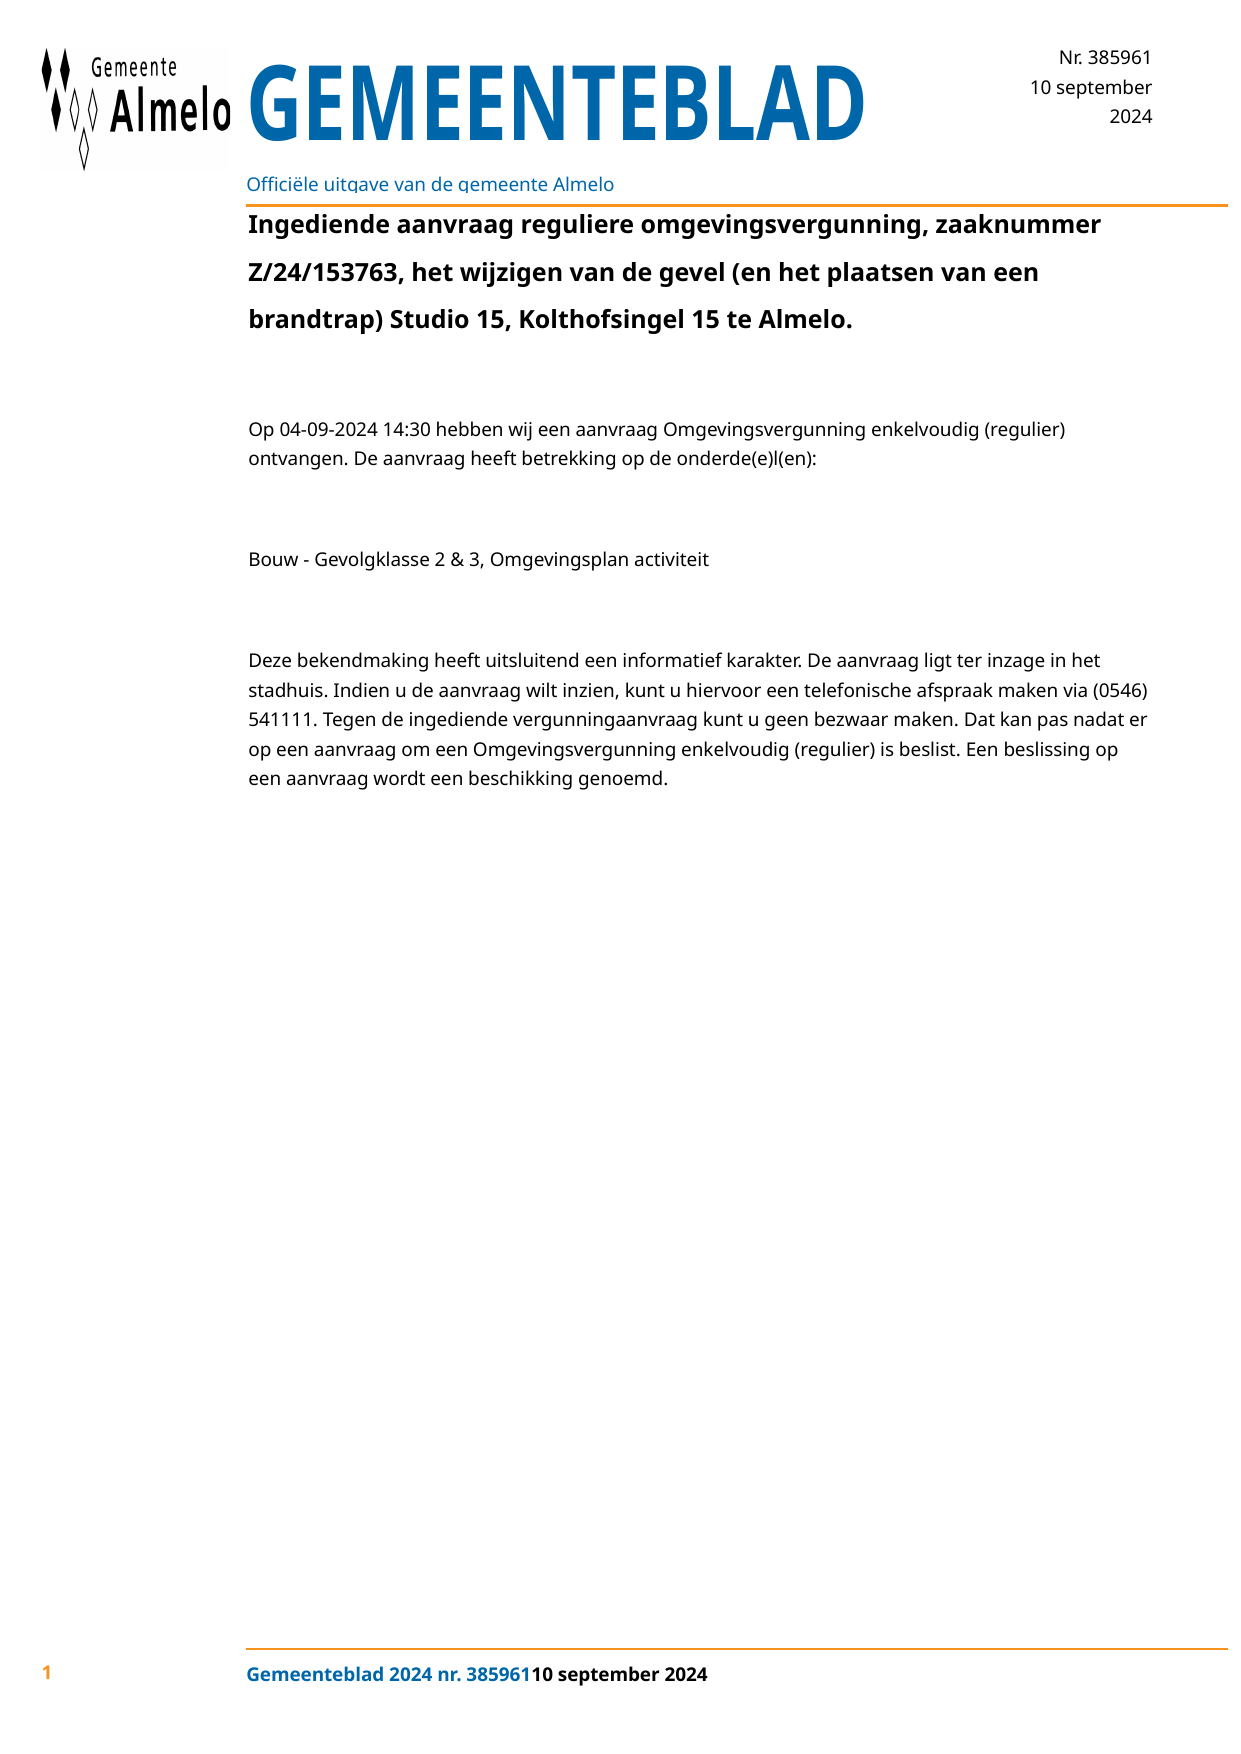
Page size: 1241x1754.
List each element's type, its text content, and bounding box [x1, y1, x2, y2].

text Ingediende aanvraag reguliere omgevingsvergunning, zaaknummer Z/24/153763, het wijzigen van de gevel (en het plaatsen van een brandtrap) Studio 15, Kolthofsingel 15 te Almelo. [248, 207, 1152, 336]
text Deze bekendmaking heeft uitsluitend een informatief karakter. De aanvraag ligt ter inzage in het stadhuis. Indien u de aanvraag wilt inzien, kunt u hiervoor een telefonische afspraak maken via (0546) 541111. Tegen de ingediende vergunningaanvraag kunt u geen bezwaar maken. Dat kan pas nadat er op een aanvraag om een Omgevingsvergunning enkelvoudig (regulier) is beslist. Een beslissing op een aanvraag wordt een beschikking genoemd. [248, 647, 1152, 791]
picture [41, 47, 231, 172]
text Op 04-09-2024 14:30 hebben wij een aanvraag Omgevingsvergunning enkelvoudig (regulier) ontvangen. De aanvraag heeft betrekking op de onderde(e)l(en): [248, 416, 1152, 471]
text Bouw - Gevolgklasse 2 & 3, Omgevingsplan activiteit [248, 546, 1152, 572]
